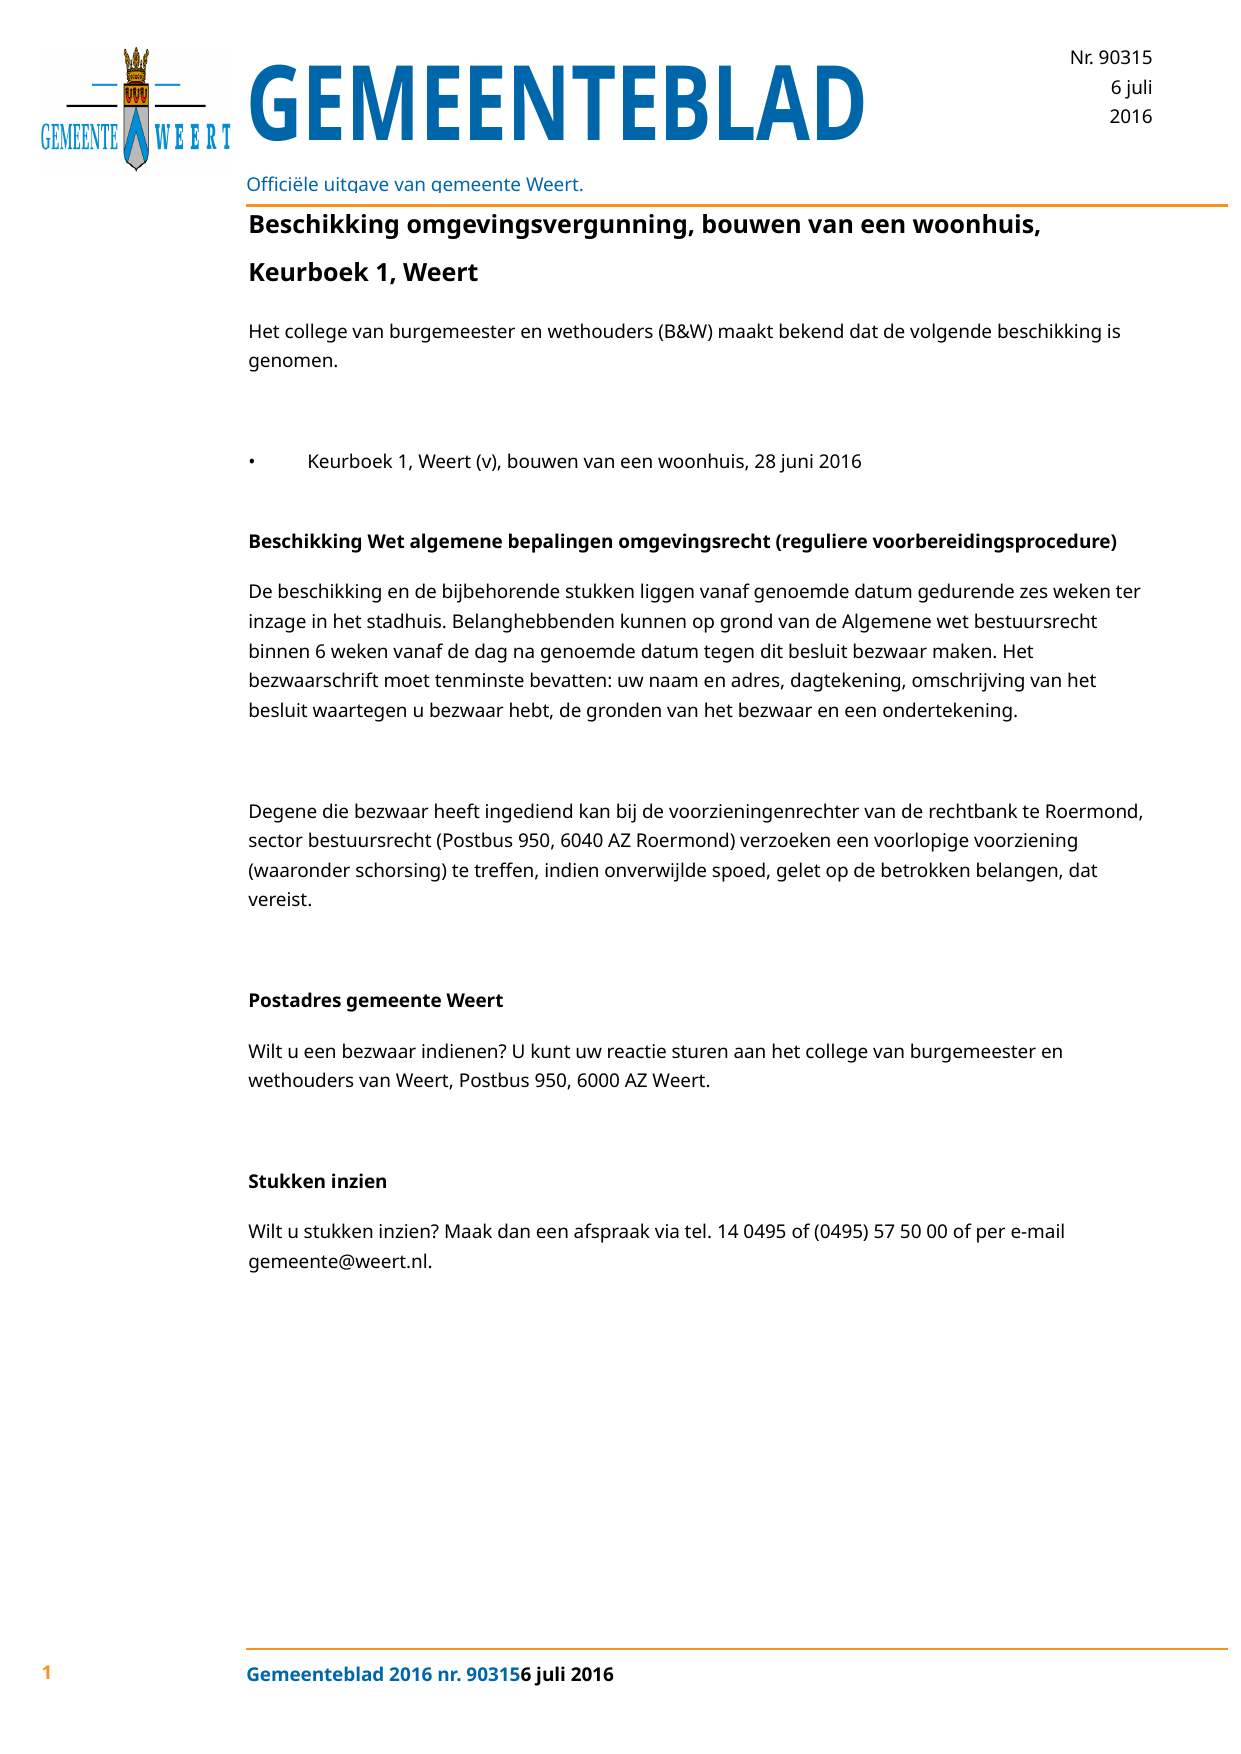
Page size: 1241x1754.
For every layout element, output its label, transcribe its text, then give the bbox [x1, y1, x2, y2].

text Wilt u stukken inzien? Maak dan een afspraak via tel. 14 0495 of (0495) 57 50 00 of per e-mail gemeente@weert.nl. [248, 1219, 1152, 1274]
text Degene die bezwaar heeft ingediend kan bij de voorzieningenrechter van de rechtbank te Roermond, sector bestuursrecht (Postbus 950, 6040 AZ Roermond) verzoeken een voorlopige voorziening (waaronder schorsing) te treffen, indien onverwijlde spoed, gelet op de betrokken belangen, dat vereist. [248, 798, 1152, 912]
list Keurboek 1, Weert (v), bouwen van een woonhuis, 28 juni 2016 [248, 448, 1152, 474]
text Beschikking omgevingsvergunning, bouwen van een woonhuis, Keurboek 1, Weert [248, 207, 1152, 288]
text Stukken inzien [248, 1168, 1152, 1194]
text Wilt u een bezwaar indienen? U kunt uw reactie sturen aan het college van burgemeester en wethouders van Weert, Postbus 950, 6000 AZ Weert. [248, 1038, 1152, 1093]
text Beschikking Wet algemene bepalingen omgevingsrecht (reguliere voorbereidingsprocedure) [248, 528, 1152, 554]
text Postadres gemeente Weert [248, 987, 1152, 1013]
text De beschikking en de bijbehorende stukken liggen vanaf genoemde datum gedurende zes weken ter inzage in het stadhuis. Belanghebbenden kunnen op grond van de Algemene wet bestuursrecht binnen 6 weken vanaf de dag na genoemde datum tegen dit besluit bezwaar maken. Het bezwaarschrift moet tenminste bevatten: uw naam en adres, dagtekening, omschrijving van het besluit waartegen u bezwaar hebt, de gronden van het bezwaar en een ondertekening. [248, 579, 1152, 723]
text Het college van burgemeester en wethouders (B&W) maakt bekend dat de volgende beschikking is genomen. [248, 318, 1152, 373]
picture [41, 47, 231, 172]
